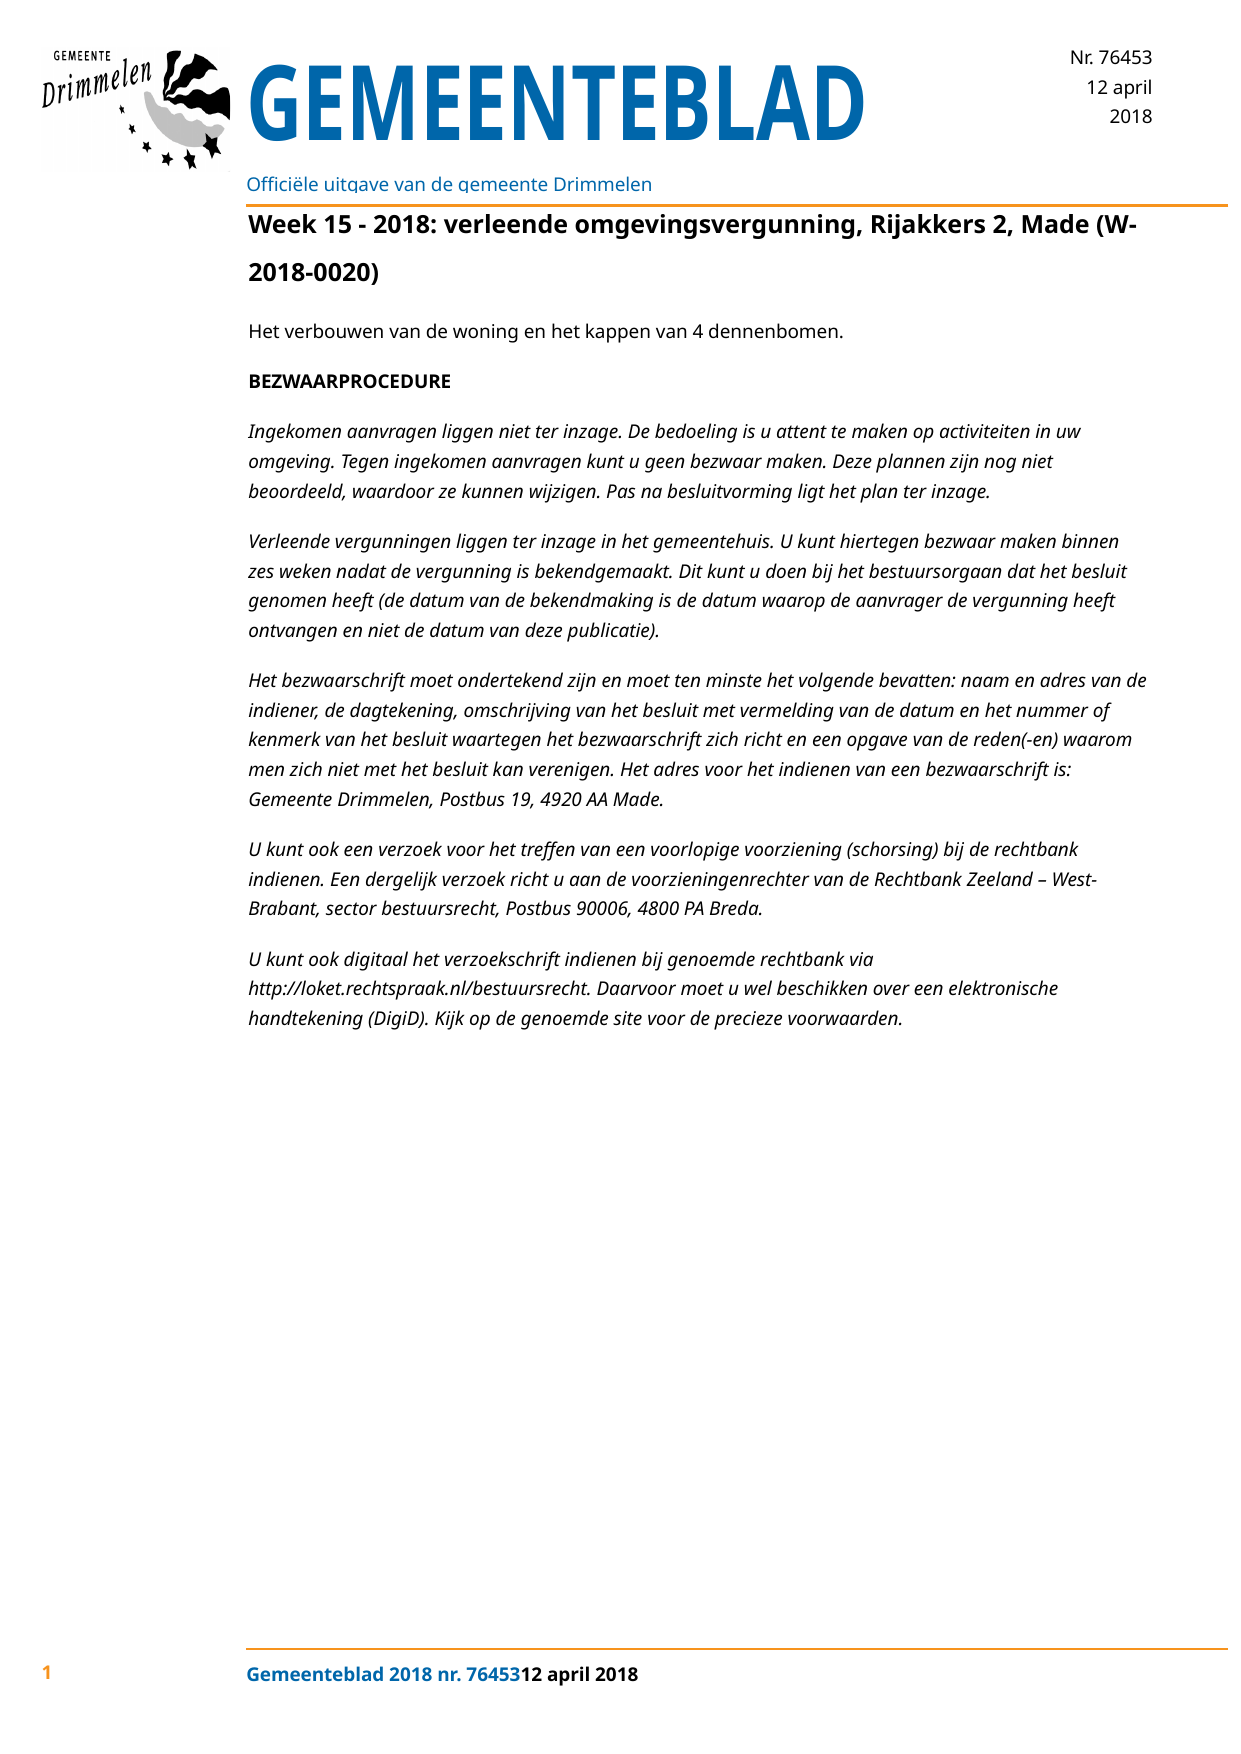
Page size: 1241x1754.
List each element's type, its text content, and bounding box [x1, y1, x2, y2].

text U kunt ook een verzoek voor het treffen van een voorlopige voorziening (schorsing) bij de rechtbank indienen. Een dergelijk verzoek richt u aan de voorzieningenrechter van de Rechtbank Zeeland – West-Brabant, sector bestuursrecht, Postbus 90006, 4800 PA Breda. [248, 836, 1152, 921]
text Week 15 - 2018: verleende omgevingsvergunning, Rijakkers 2, Made (W-2018-0020) [248, 207, 1152, 288]
text Het bezwaarschrift moet ondertekend zijn en moet ten minste het volgende bevatten: naam en adres van de indiener, de dagtekening, omschrijving van het besluit met vermelding van de datum en het nummer of kenmerk van het besluit waartegen het bezwaarschrift zich richt en een opgave van de reden(-en) waarom men zich niet met het besluit kan verenigen. Het adres voor het indienen van een bezwaarschrift is: Gemeente Drimmelen, Postbus 19, 4920 AA Made. [248, 667, 1152, 812]
text U kunt ook digitaal het verzoekschrift indienen bij genoemde rechtbank via http://loket.rechtspraak.nl/bestuursrecht. Daarvoor moet u wel beschikken over een elektronische handtekening (DigiD). Kijk op de genoemde site voor de precieze voorwaarden. [248, 946, 1152, 1031]
text Het verbouwen van de woning en het kappen van 4 dennenbomen. [248, 318, 1152, 344]
text BEZWAARPROCEDURE [248, 368, 1152, 394]
picture [41, 47, 231, 172]
text Verleende vergunningen liggen ter inzage in het gemeentehuis. U kunt hiertegen bezwaar maken binnen zes weken nadat de vergunning is bekendgemaakt. Dit kunt u doen bij het bestuursorgaan dat het besluit genomen heeft (de datum van de bekendmaking is de datum waarop de aanvrager de vergunning heeft ontvangen en niet de datum van deze publicatie). [248, 528, 1152, 643]
text Ingekomen aanvragen liggen niet ter inzage. De bedoeling is u attent te maken op activiteiten in uw omgeving. Tegen ingekomen aanvragen kunt u geen bezwaar maken. Deze plannen zijn nog niet beoordeeld, waardoor ze kunnen wijzigen. Pas na besluitvorming ligt het plan ter inzage. [248, 419, 1152, 504]
